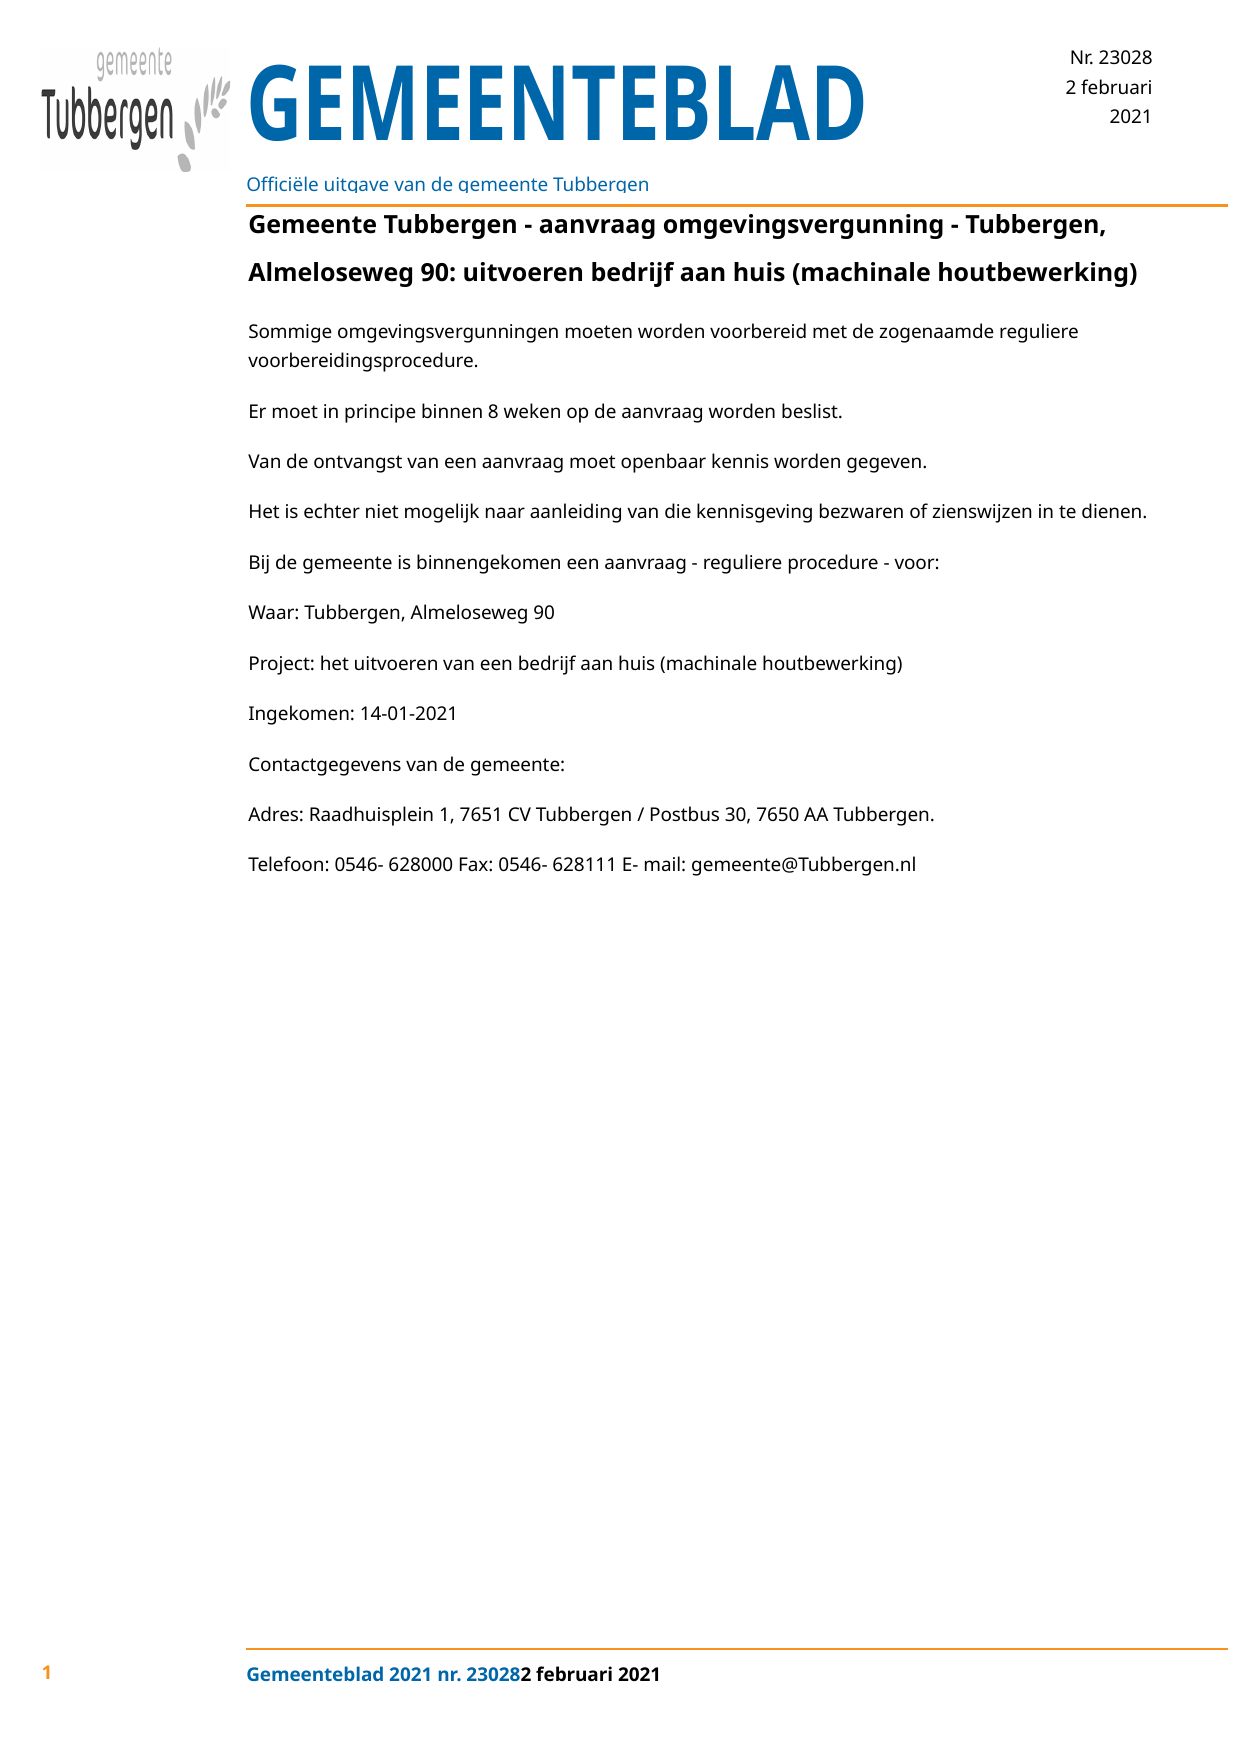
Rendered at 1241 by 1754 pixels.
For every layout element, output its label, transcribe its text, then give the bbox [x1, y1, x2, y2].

text Project: het uitvoeren van een bedrijf aan huis (machinale houtbewerking) [248, 650, 1152, 676]
text Telefoon: 0546- 628000 Fax: 0546- 628111 E- mail: gemeente@Tubbergen.nl [248, 852, 1152, 877]
text Gemeente Tubbergen - aanvraag omgevingsvergunning - Tubbergen, Almeloseweg 90: uitvoeren bedrijf aan huis (machinale houtbewerking) [248, 207, 1152, 288]
text Van de ontvangst van een aanvraag moet openbaar kennis worden gegeven. [248, 448, 1152, 474]
text Bij de gemeente is binnengekomen een aanvraag - reguliere procedure - voor: [248, 549, 1152, 575]
picture [41, 47, 231, 172]
text Waar: Tubbergen, Almeloseweg 90 [248, 599, 1152, 625]
text Het is echter niet mogelijk naar aanleiding van die kennisgeving bezwaren of zienswijzen in te dienen. [248, 499, 1152, 524]
text Sommige omgevingsvergunningen moeten worden voorbereid met de zogenaamde reguliere voorbereidingsprocedure. [248, 318, 1152, 373]
text Contactgegevens van de gemeente: [248, 751, 1152, 777]
text Ingekomen: 14-01-2021 [248, 700, 1152, 726]
text Er moet in principe binnen 8 weken op de aanvraag worden beslist. [248, 398, 1152, 424]
text Adres: Raadhuisplein 1, 7651 CV Tubbergen / Postbus 30, 7650 AA Tubbergen. [248, 801, 1152, 827]
